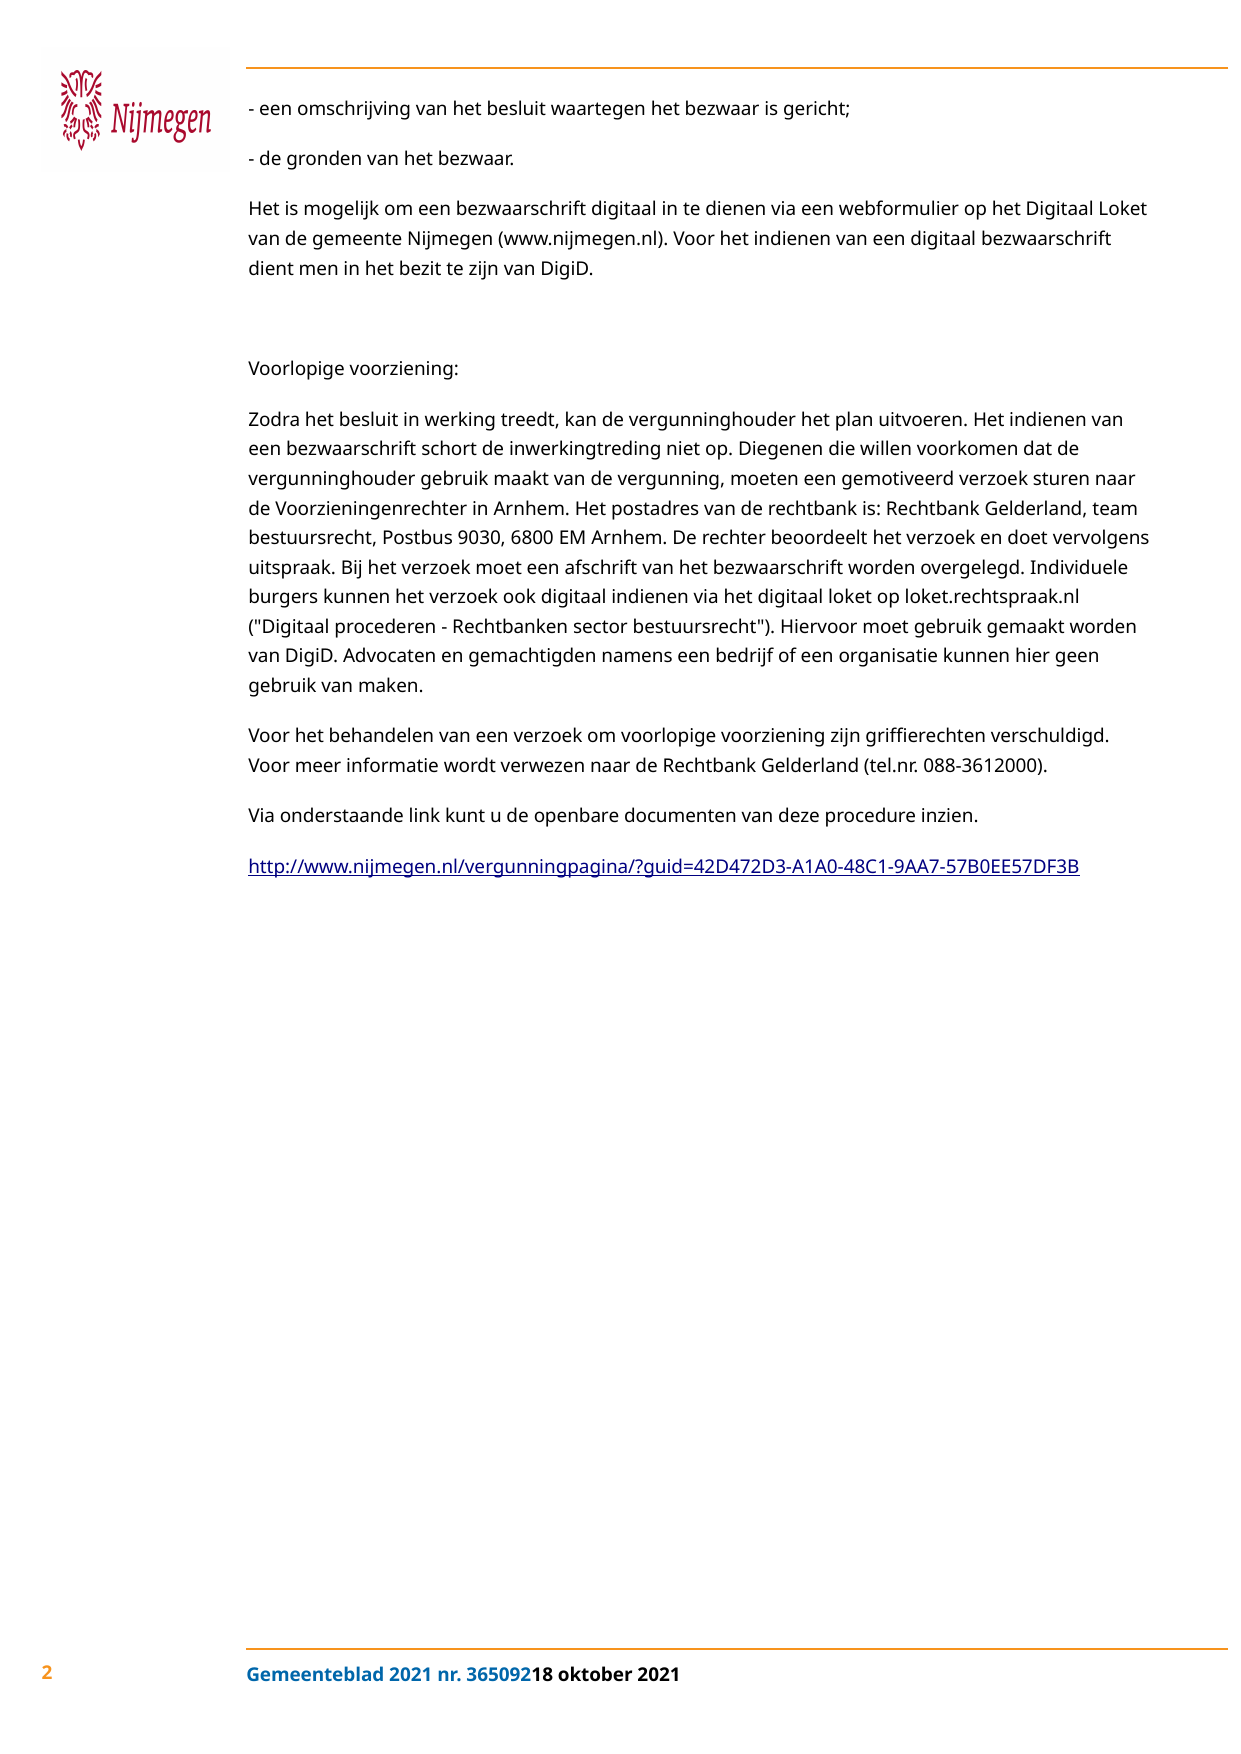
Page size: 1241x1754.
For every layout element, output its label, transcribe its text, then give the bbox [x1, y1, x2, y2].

text - een omschrijving van het besluit waartegen het bezwaar is gericht; [248, 95, 1152, 121]
text Voor het behandelen van een verzoek om voorlopige voorziening zijn griffierechten verschuldigd. Voor meer informatie wordt verwezen naar de Rechtbank Gelderland (tel.nr. 088-3612000). [248, 723, 1152, 778]
picture [41, 47, 231, 172]
text http://www.nijmegen.nl/vergunningpagina/?guid=42D472D3-A1A0-48C1-9AA7-57B0EE57DF3B [248, 853, 1152, 879]
text Via onderstaande link kunt u de openbare documenten van deze procedure inzien. [248, 803, 1152, 828]
text Het is mogelijk om een bezwaarschrift digitaal in te dienen via een webformulier op het Digitaal Loket van de gemeente Nijmegen (www.nijmegen.nl). Voor het indienen van een digitaal bezwaarschrift dient men in het bezit te zijn van DigiD. [248, 196, 1152, 281]
text Zodra het besluit in werking treedt, kan de vergunninghouder het plan uitvoeren. Het indienen van een bezwaarschrift schort de inwerkingtreding niet op. Diegenen die willen voorkomen dat de vergunninghouder gebruik maakt van de vergunning, moeten een gemotiveerd verzoek sturen naar de Voorzieningenrechter in Arnhem. Het postadres van de rechtbank is: Rechtbank Gelderland, team bestuursrecht, Postbus 9030, 6800 EM Arnhem. De rechter beoordeelt het verzoek en doet vervolgens uitspraak. Bij het verzoek moet een afschrift van het bezwaarschrift worden overgelegd. Individuele burgers kunnen het verzoek ook digitaal indienen via het digitaal loket op loket.rechtspraak.nl ("Digitaal procederen - Rechtbanken sector bestuursrecht"). Hiervoor moet gebruik gemaakt worden van DigiD. Advocaten en gemachtigden namens een bedrijf of een organisatie kunnen hier geen gebruik van maken. [248, 406, 1152, 698]
text Voorlopige voorziening: [248, 356, 1152, 381]
text - de gronden van het bezwaar. [248, 145, 1152, 171]
